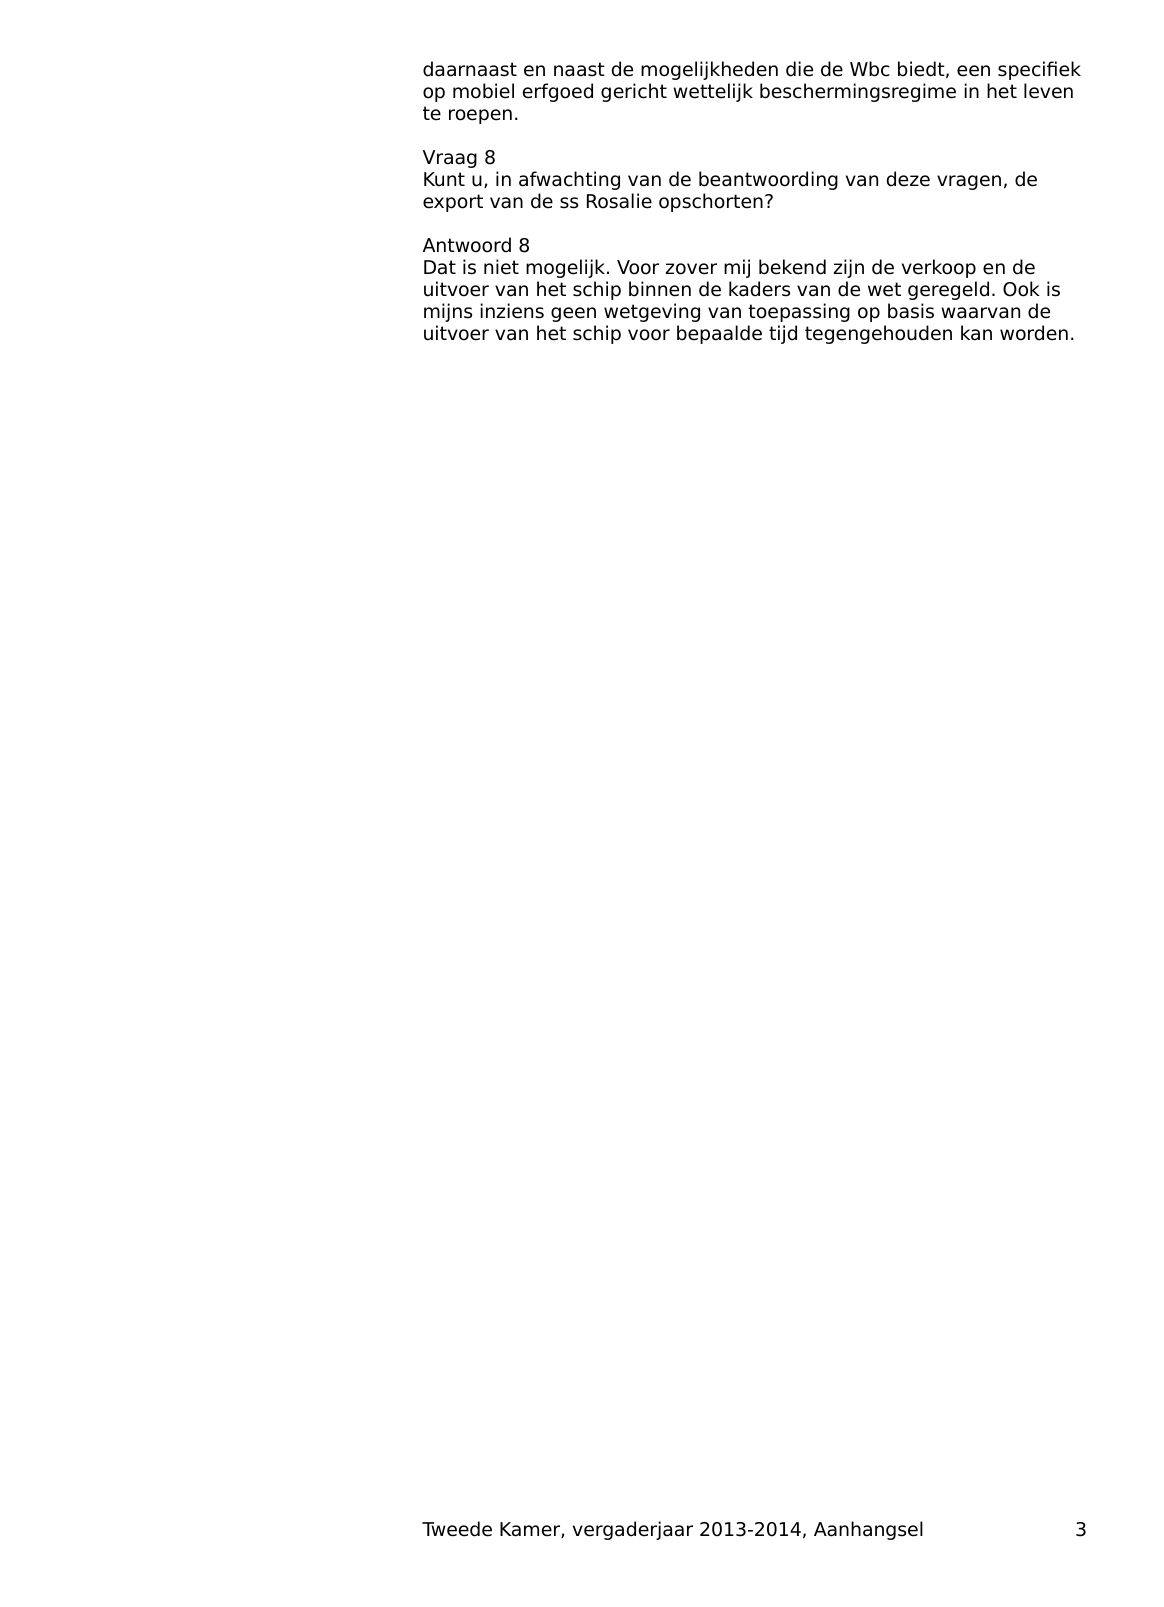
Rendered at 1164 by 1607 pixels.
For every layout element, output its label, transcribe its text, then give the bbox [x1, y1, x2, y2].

text Antwoord 8 [422, 235, 1087, 257]
text daarnaast en naast de mogelijkheden die de Wbc biedt, een specifiek op mobiel erfgoed gericht wettelijk beschermingsregime in het leven te roepen. [422, 59, 1087, 125]
text Dat is niet mogelijk. Voor zover mij bekend zijn de verkoop en de uitvoer van het schip binnen de kaders van de wet geregeld. Ook is mijns inziens geen wetgeving van toepassing op basis waarvan de uitvoer van het schip voor bepaalde tijd tegengehouden kan worden. [422, 257, 1087, 345]
text Kunt u, in afwachting van de beantwoording van deze vragen, de export van de ss Rosalie opschorten? [422, 169, 1087, 213]
text Vraag 8 [422, 147, 1087, 169]
